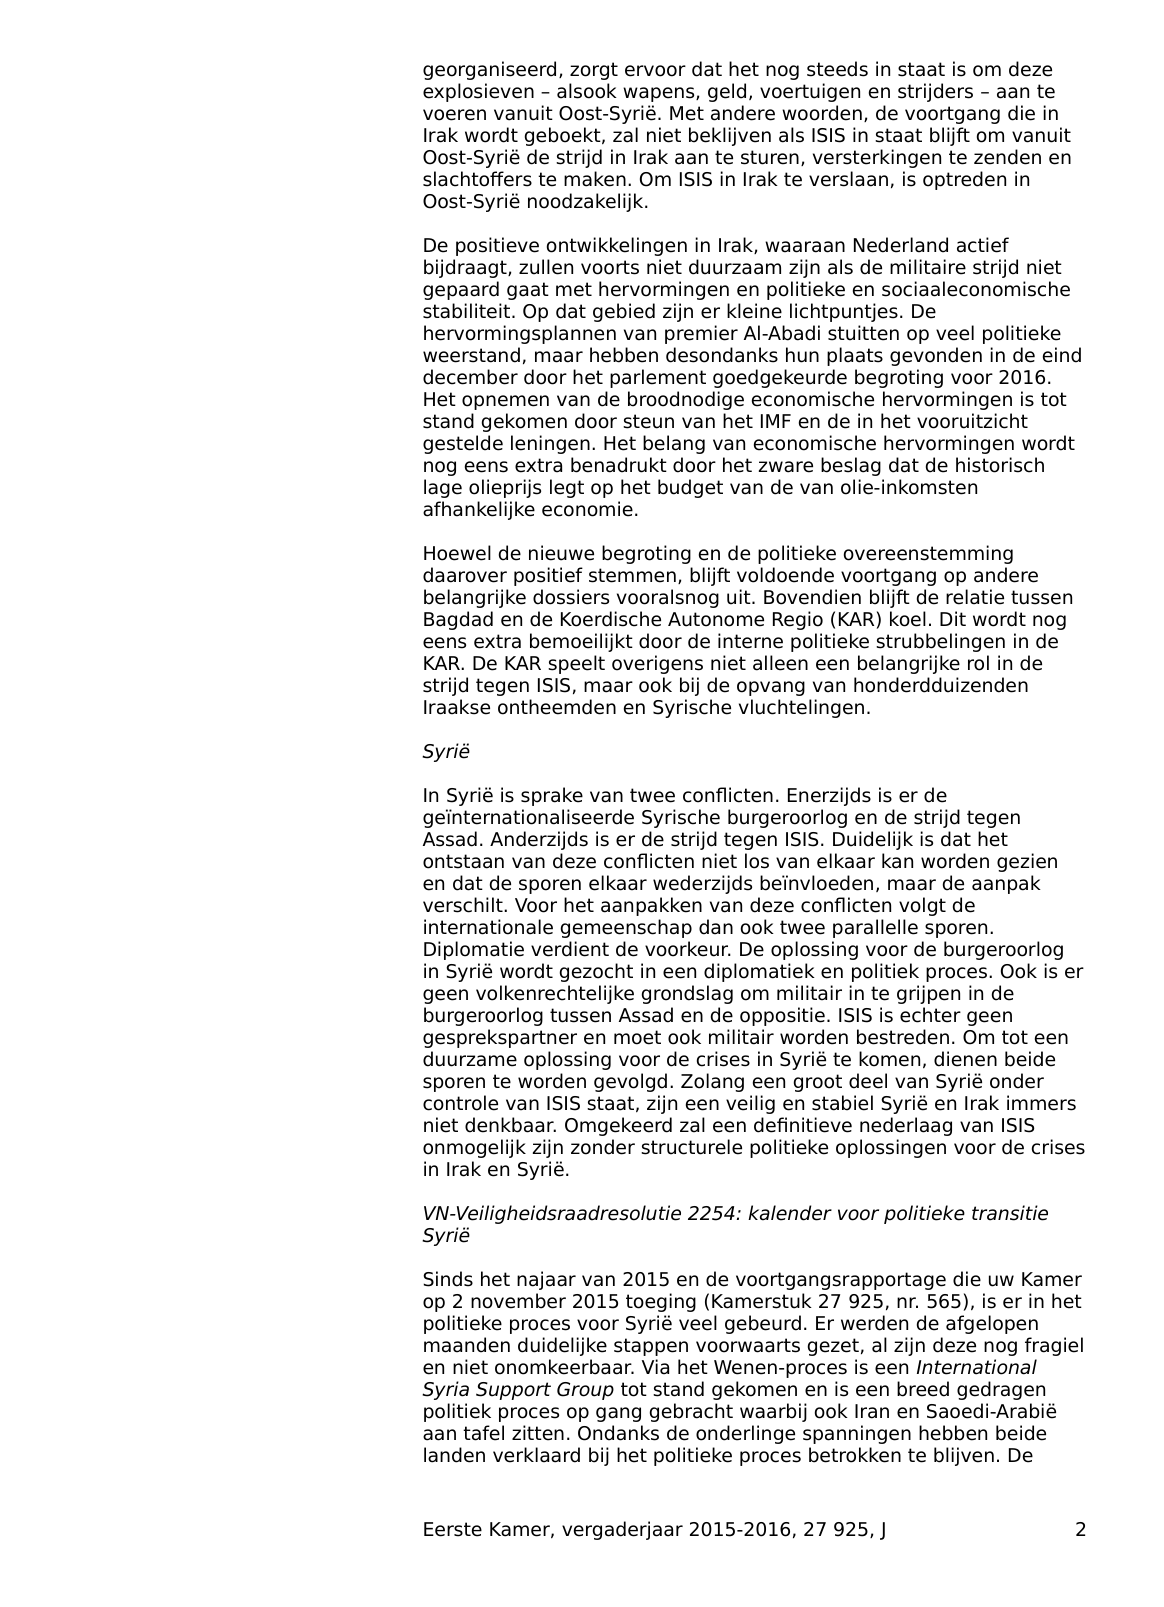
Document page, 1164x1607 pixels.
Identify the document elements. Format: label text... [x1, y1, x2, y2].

subtitle VN-Veiligheidsraadresolutie 2254: kalender voor politieke transitie Syrië [422, 1203, 1087, 1247]
text In Syrië is sprake van twee conflicten. Enerzijds is er de geïnternationaliseerde Syrische burgeroorlog en de strijd tegen Assad. Anderzijds is er de strijd tegen ISIS. Duidelijk is dat het ontstaan van deze conflicten niet los van elkaar kan worden gezien en dat de sporen elkaar wederzijds beïnvloeden, maar de aanpak verschilt. Voor het aanpakken van deze conflicten volgt de internationale gemeenschap dan ook twee parallelle sporen. Diplomatie verdient de voorkeur. De oplossing voor de burgeroorlog in Syrië wordt gezocht in een diplomatiek en politiek proces. Ook is er geen volkenrechtelijke grondslag om militair in te grijpen in de burgeroorlog tussen Assad en de oppositie. ISIS is echter geen gesprekspartner en moet ook militair worden bestreden. Om tot een duurzame oplossing voor de crises in Syrië te komen, dienen beide sporen te worden gevolgd. Zolang een groot deel van Syrië onder controle van ISIS staat, zijn een veilig en stabiel Syrië en Irak immers niet denkbaar. Omgekeerd zal een definitieve nederlaag van ISIS onmogelijk zijn zonder structurele politieke oplossingen voor de crises in Irak en Syrië. [422, 785, 1087, 1181]
text georganiseerd, zorgt ervoor dat het nog steeds in staat is om deze explosieven – alsook wapens, geld, voertuigen en strijders – aan te voeren vanuit Oost-Syrië. Met andere woorden, de voortgang die in Irak wordt geboekt, zal niet beklijven als ISIS in staat blijft om vanuit Oost-Syrië de strijd in Irak aan te sturen, versterkingen te zenden en slachtoffers te maken. Om ISIS in Irak te verslaan, is optreden in Oost-Syrië noodzakelijk. [422, 59, 1087, 213]
text De positieve ontwikkelingen in Irak, waaraan Nederland actief bijdraagt, zullen voorts niet duurzaam zijn als de militaire strijd niet gepaard gaat met hervormingen en politieke en sociaaleconomische stabiliteit. Op dat gebied zijn er kleine lichtpuntjes. De hervormingsplannen van premier Al-Abadi stuitten op veel politieke weerstand, maar hebben desondanks hun plaats gevonden in de eind december door het parlement goedgekeurde begroting voor 2016. Het opnemen van de broodnodige economische hervormingen is tot stand gekomen door steun van het IMF en de in het vooruitzicht gestelde leningen. Het belang van economische hervormingen wordt nog eens extra benadrukt door het zware beslag dat de historisch lage olieprijs legt op het budget van de van olie-inkomsten afhankelijke economie. [422, 235, 1087, 521]
text Hoewel de nieuwe begroting en de politieke overeenstemming daarover positief stemmen, blijft voldoende voortgang op andere belangrijke dossiers vooralsnog uit. Bovendien blijft de relatie tussen Bagdad en de Koerdische Autonome Regio (KAR) koel. Dit wordt nog eens extra bemoeilijkt door de interne politieke strubbelingen in de KAR. De KAR speelt overigens niet alleen een belangrijke rol in de strijd tegen ISIS, maar ook bij de opvang van honderdduizenden Iraakse ontheemden en Syrische vluchtelingen. [422, 543, 1087, 719]
text Sinds het najaar van 2015 en de voortgangsrapportage die uw Kamer op 2 november 2015 toeging (Kamerstuk 27 925, nr. 565), is er in het politieke proces voor Syrië veel gebeurd. Er werden de afgelopen maanden duidelijke stappen voorwaarts gezet, al zijn deze nog fragiel en niet onomkeerbaar. Via het Wenen-proces is een International Syria Support Group tot stand gekomen en is een breed gedragen politiek proces op gang gebracht waarbij ook Iran en Saoedi-Arabië aan tafel zitten. Ondanks de onderlinge spanningen hebben beide landen verklaard bij het politieke proces betrokken te blijven. De [422, 1269, 1087, 1467]
subtitle Syrië [422, 741, 1087, 763]
